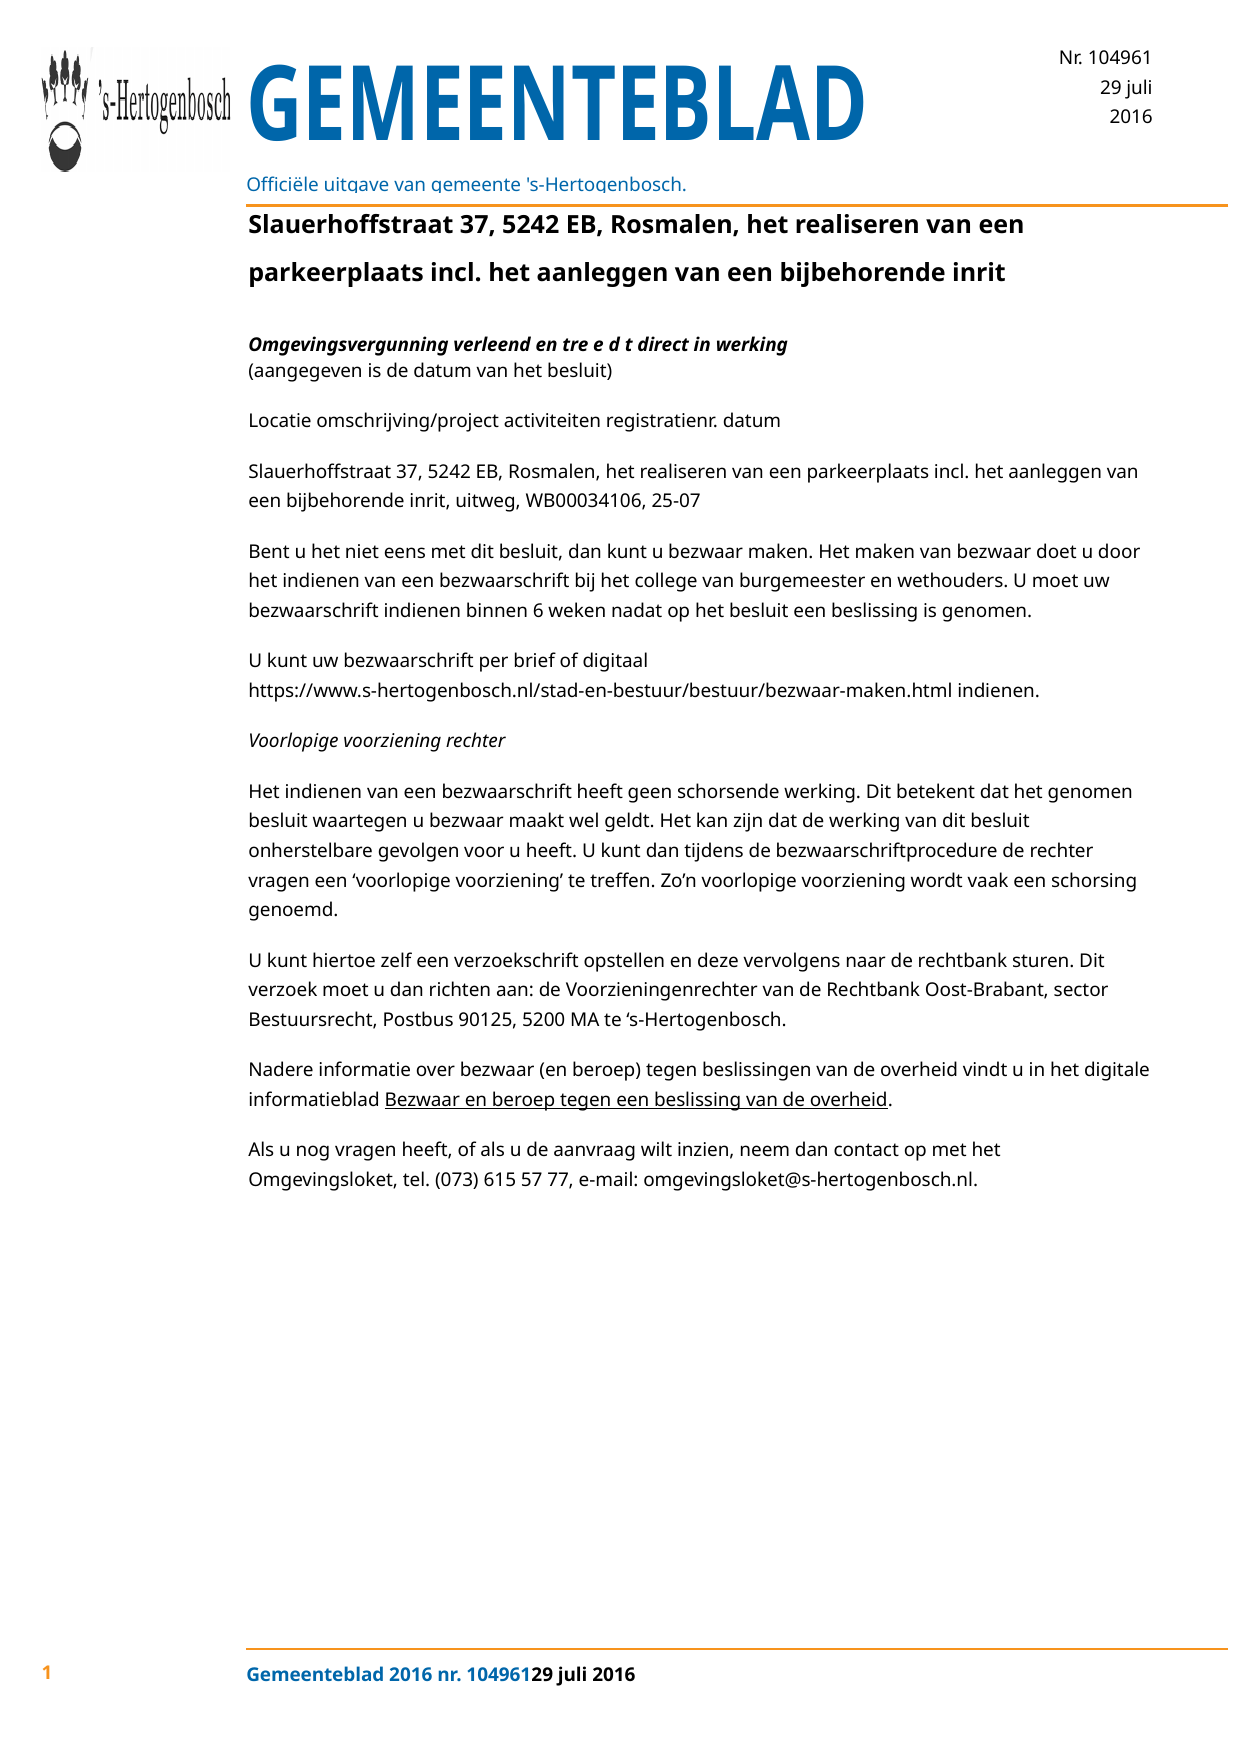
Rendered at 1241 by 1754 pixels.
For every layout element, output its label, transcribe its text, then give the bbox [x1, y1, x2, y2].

text Nadere informatie over bezwaar (en beroep) tegen beslissingen van de overheid vindt u in het digitale informatieblad Bezwaar en beroep tegen een beslissing van de overheid. [248, 1056, 1152, 1112]
text Omgevingsvergunning verleend en tre e d t direct in werking [248, 331, 1152, 357]
text (aangegeven is de datum van het besluit) [248, 357, 1152, 383]
text U kunt uw bezwaarschrift per brief of digitaal https://www.s-hertogenbosch.nl/stad-en-bestuur/bestuur/bezwaar-maken.html indienen. [248, 648, 1152, 703]
text Locatie omschrijving/project activiteiten registratienr. datum [248, 408, 1152, 433]
text U kunt hiertoe zelf een verzoekschrift opstellen en deze vervolgens naar de rechtbank sturen. Dit verzoek moet u dan richten aan: de Voorzieningenrechter van de Rechtbank Oost-Brabant, sector Bestuursrecht, Postbus 90125, 5200 MA te ‘s-Hertogenbosch. [248, 947, 1152, 1032]
text Het indienen van een bezwaarschrift heeft geen schorsende werking. Dit betekent dat het genomen besluit waartegen u bezwaar maakt wel geldt. Het kan zijn dat de werking van dit besluit onherstelbare gevolgen voor u heeft. U kunt dan tijdens de bezwaarschriftprocedure de rechter vragen een ‘voorlopige voorziening’ te treffen. Zo’n voorlopige voorziening wordt vaak een schorsing genoemd. [248, 778, 1152, 922]
text Voorlopige voorziening rechter [248, 728, 1152, 753]
picture [41, 47, 231, 172]
text Slauerhoffstraat 37, 5242 EB, Rosmalen, het realiseren van een parkeerplaats incl. het aanleggen van een bijbehorende inrit [248, 207, 1152, 288]
text Bent u het niet eens met dit besluit, dan kunt u bezwaar maken. Het maken van bezwaar doet u door het indienen van een bezwaarschrift bij het college van burgemeester en wethouders. U moet uw bezwaarschrift indienen binnen 6 weken nadat op het besluit een beslissing is genomen. [248, 538, 1152, 623]
text Als u nog vragen heeft, of als u de aanvraag wilt inzien, neem dan contact op met het Omgevingsloket, tel. (073) 615 57 77, e-mail: omgevingsloket@s-hertogenbosch.nl. [248, 1136, 1152, 1192]
text Slauerhoffstraat 37, 5242 EB, Rosmalen, het realiseren van een parkeerplaats incl. het aanleggen van een bijbehorende inrit, uitweg, WB00034106, 25-07 [248, 458, 1152, 513]
